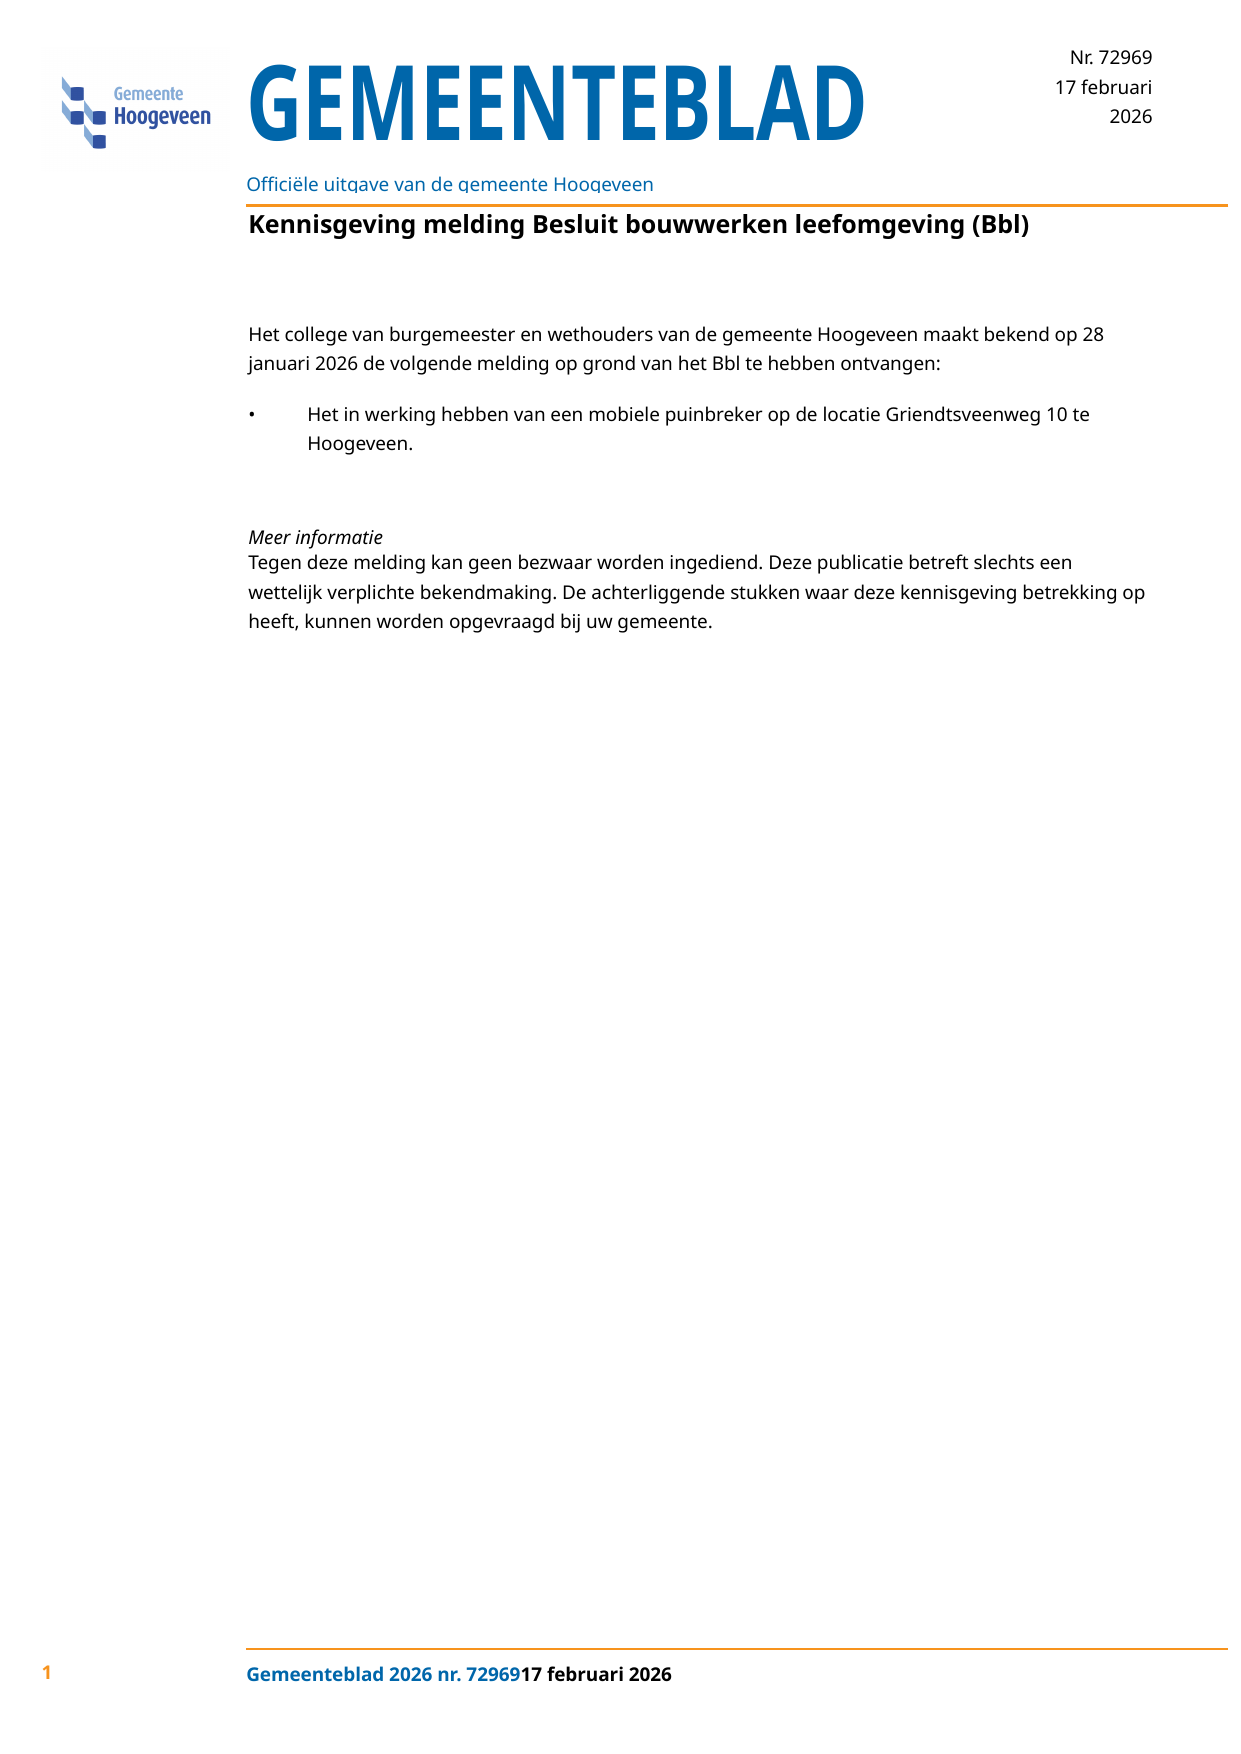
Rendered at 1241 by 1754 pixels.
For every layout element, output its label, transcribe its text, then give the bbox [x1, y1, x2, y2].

text Meer informatie [248, 524, 1152, 549]
text Tegen deze melding kan geen bezwaar worden ingediend. Deze publicatie betreft slechts een wettelijk verplichte bekendmaking. De achterliggende stukken waar deze kennisgeving betrekking op heeft, kunnen worden opgevraagd bij uw gemeente. [248, 549, 1152, 634]
list Het in werking hebben van een mobiele puinbreker op de locatie Griendtsveenweg 10 te Hoogeveen. [248, 401, 1152, 456]
picture [41, 47, 231, 172]
text Het college van burgemeester en wethouders van de gemeente Hoogeveen maakt bekend op 28 januari 2026 de volgende melding op grond van het Bbl te hebben ontvangen: [248, 321, 1152, 376]
text Kennisgeving melding Besluit bouwwerken leefomgeving (Bbl) [248, 207, 1152, 241]
